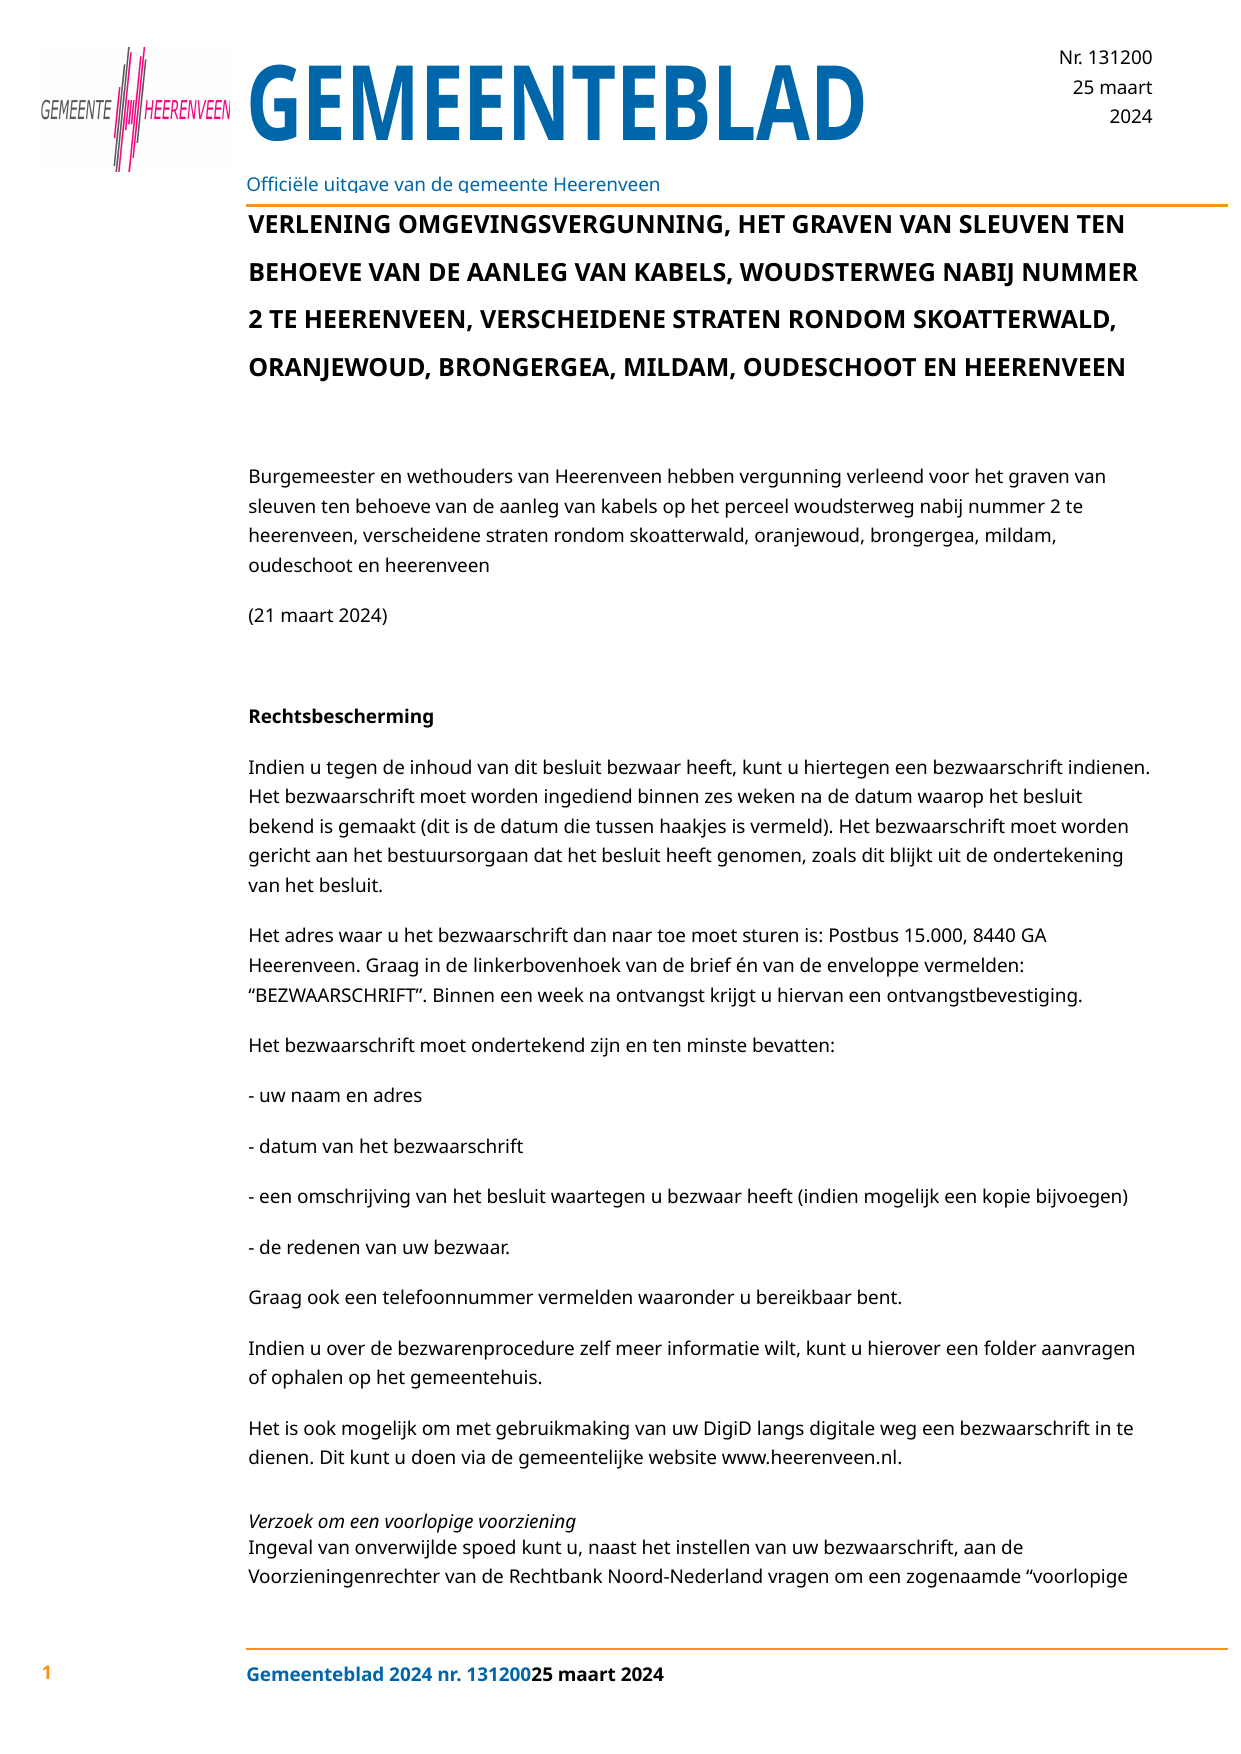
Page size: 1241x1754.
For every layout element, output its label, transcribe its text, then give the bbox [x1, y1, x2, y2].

text Het is ook mogelijk om met gebruikmaking van uw DigiD langs digitale weg een bezwaarschrift in te dienen. Dit kunt u doen via de gemeentelijke website www.heerenveen.nl. [248, 1415, 1152, 1470]
text Verzoek om een voorlopige voorziening [248, 1508, 1152, 1534]
text - uw naam en adres [248, 1083, 1152, 1108]
text Burgemeester en wethouders van Heerenveen hebben vergunning verleend voor het graven van sleuven ten behoeve van de aanleg van kabels op het perceel woudsterweg nabij nummer 2 te heerenveen, verscheidene straten rondom skoatterwald, oranjewoud, brongergea, mildam, oudeschoot en heerenveen [248, 463, 1152, 578]
text Rechtsbescherming [248, 703, 1152, 729]
text Graag ook een telefoonnummer vermelden waaronder u bereikbaar bent. [248, 1284, 1152, 1310]
text - datum van het bezwaarschrift [248, 1133, 1152, 1159]
text VERLENING OMGEVINGSVERGUNNING, HET GRAVEN VAN SLEUVEN TEN BEHOEVE VAN DE AANLEG VAN KABELS, WOUDSTERWEG NABIJ NUMMER 2 TE HEERENVEEN, VERSCHEIDENE STRATEN RONDOM SKOATTERWALD, ORANJEWOUD, BRONGERGEA, MILDAM, OUDESCHOOT EN HEERENVEEN [248, 207, 1152, 384]
picture [41, 47, 231, 172]
text Indien u over de bezwarenprocedure zelf meer informatie wilt, kunt u hierover een folder aanvragen of ophalen op het gemeentehuis. [248, 1335, 1152, 1390]
text (21 maart 2024) [248, 603, 1152, 628]
text - de redenen van uw bezwaar. [248, 1234, 1152, 1260]
text Het bezwaarschrift moet ondertekend zijn en ten minste bevatten: [248, 1032, 1152, 1058]
text - een omschrijving van het besluit waartegen u bezwaar heeft (indien mogelijk een kopie bijvoegen) [248, 1183, 1152, 1209]
text Ingeval van onverwijlde spoed kunt u, naast het instellen van uw bezwaarschrift, aan de Voorzieningenrechter van de Rechtbank Noord-Nederland vragen om een zogenaamde “voorlopige [248, 1534, 1152, 1589]
text Het adres waar u het bezwaarschrift dan naar toe moet sturen is: Postbus 15.000, 8440 GA Heerenveen. Graag in de linkerbovenhoek van de brief én van de enveloppe vermelden: “BEZWAARSCHRIFT”. Binnen een week na ontvangst krijgt u hiervan een ontvangstbevestiging. [248, 923, 1152, 1008]
text Indien u tegen de inhoud van dit besluit bezwaar heeft, kunt u hiertegen een bezwaarschrift indienen. Het bezwaarschrift moet worden ingediend binnen zes weken na de datum waarop het besluit bekend is gemaakt (dit is de datum die tussen haakjes is vermeld). Het bezwaarschrift moet worden gericht aan het bestuursorgaan dat het besluit heeft genomen, zoals dit blijkt uit de ondertekening van het besluit. [248, 754, 1152, 898]
